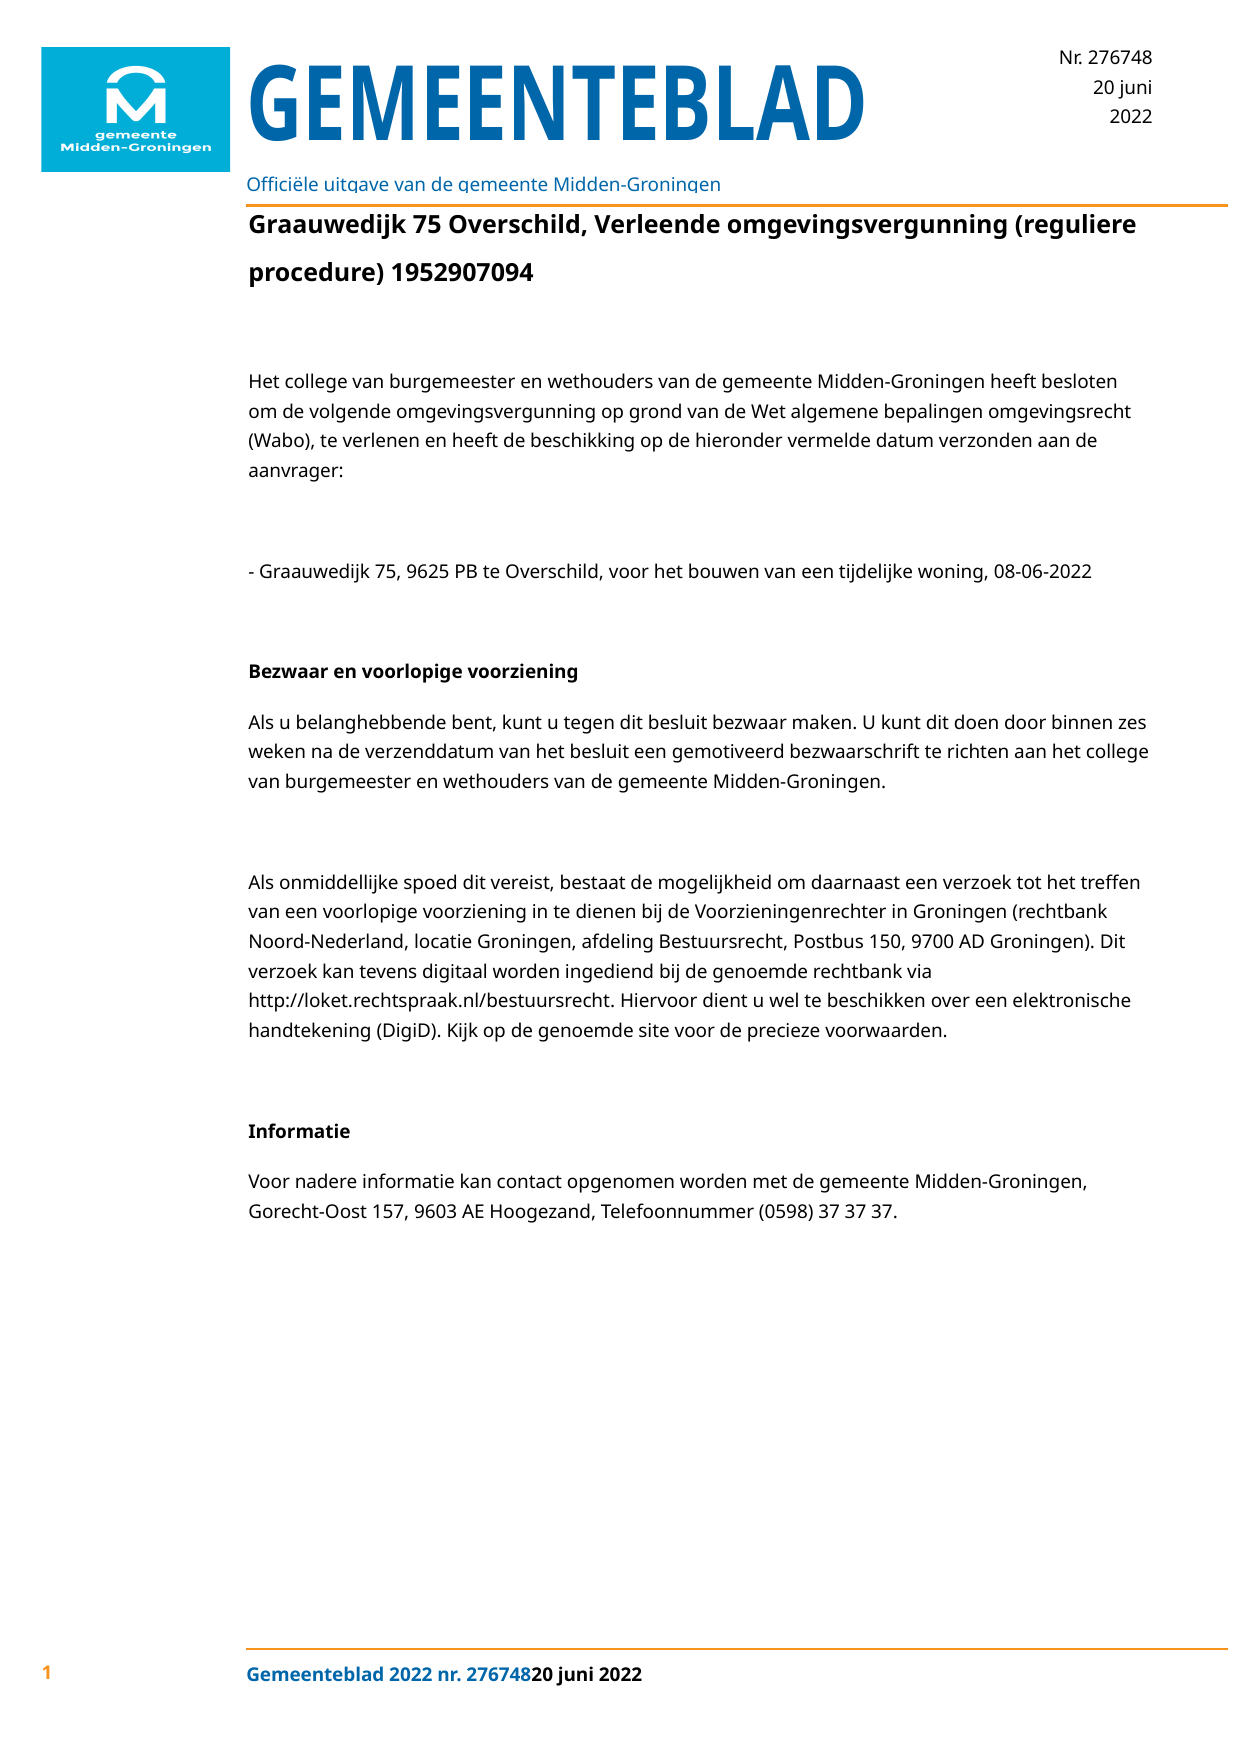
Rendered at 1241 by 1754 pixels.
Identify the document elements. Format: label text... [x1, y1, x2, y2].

text Het college van burgemeester en wethouders van de gemeente Midden-Groningen heeft besloten om de volgende omgevingsvergunning op grond van de Wet algemene bepalingen omgevingsrecht (Wabo), te verlenen en heeft de beschikking op de hieronder vermelde datum verzonden aan de aanvrager: [248, 368, 1152, 483]
text - Graauwedijk 75, 9625 PB te Overschild, voor het bouwen van een tijdelijke woning, 08-06-2022 [248, 558, 1152, 584]
text Bezwaar en voorlopige voorziening [248, 659, 1152, 684]
picture [108, 66, 164, 82]
text Als u belanghebbende bent, kunt u tegen dit besluit bezwaar maken. U kunt dit doen door binnen zes weken na de verzenddatum van het besluit een gemotiveerd bezwaarschrift te richten aan het college van burgemeester en wethouders van de gemeente Midden-Groningen. [248, 709, 1152, 794]
text Als onmiddellijke spoed dit vereist, bestaat de mogelijkheid om daarnaast een verzoek tot het treffen van een voorlopige voorziening in te dienen bij de Voorzieningenrechter in Groningen (rechtbank Noord-Nederland, locatie Groningen, afdeling Bestuursrecht, Postbus 150, 9700 AD Groningen). Dit verzoek kan tevens digitaal worden ingediend bij de genoemde rechtbank via http://loket.rechtspraak.nl/bestuursrecht. Hiervoor dient u wel te beschikken over een elektronische handtekening (DigiD). Kijk op de genoemde site voor de precieze voorwaarden. [248, 869, 1152, 1043]
text Graauwedijk 75 Overschild, Verleende omgevingsvergunning (reguliere procedure) 1952907094 [248, 207, 1152, 288]
picture [184, 146, 190, 153]
text Informatie [248, 1118, 1152, 1144]
picture [107, 89, 165, 122]
text Voor nadere informatie kan contact opgenomen worden met de gemeente Midden-Groningen, Gorecht-Oost 157, 9603 AE Hoogezand, Telefoonnummer (0598) 37 37 37. [248, 1168, 1152, 1224]
